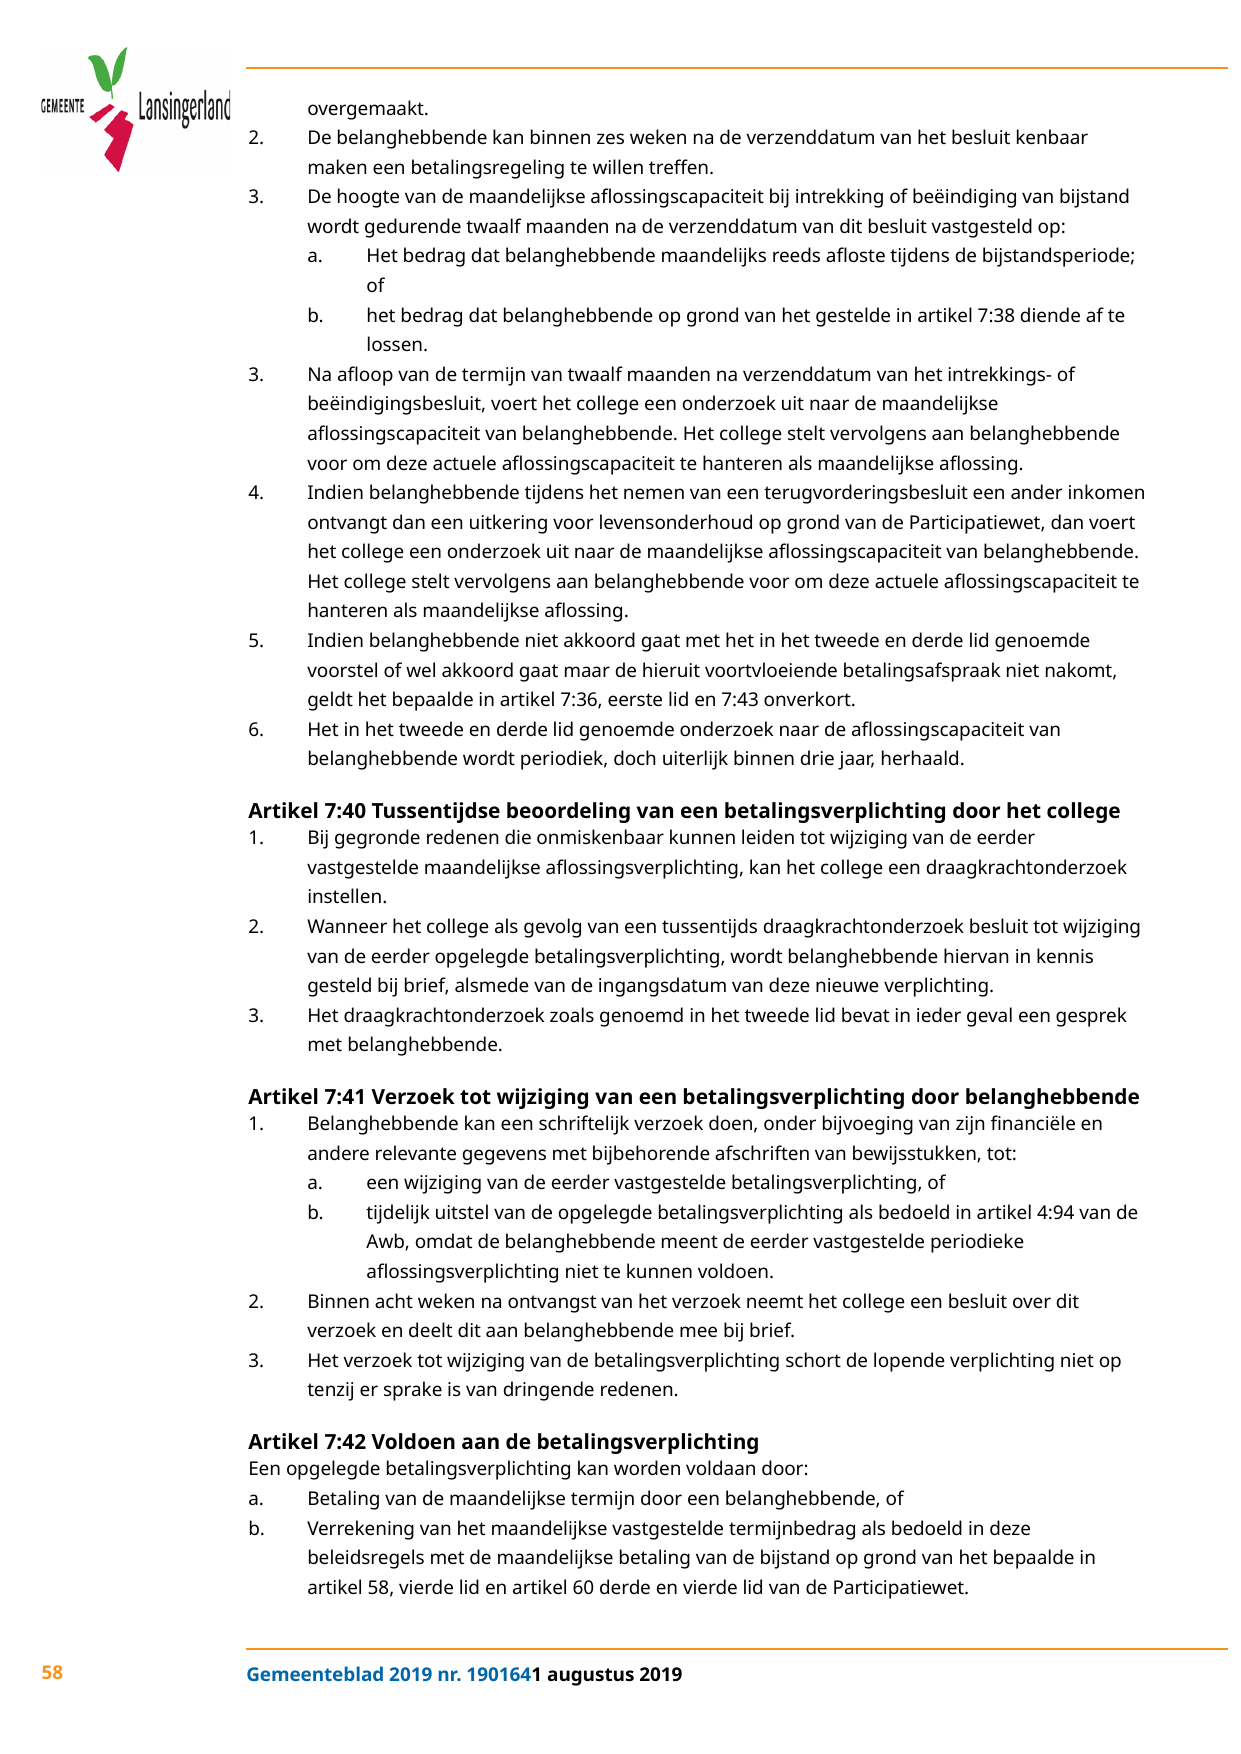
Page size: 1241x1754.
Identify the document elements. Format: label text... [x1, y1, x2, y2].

list tijdelijk uitstel van de opgelegde betalingsverplichting als bedoeld in artikel 4:94 van de Awb, omdat de belanghebbende meent de eerder vastgestelde periodieke aflossingsverplichting niet te kunnen voldoen. [307, 1199, 1152, 1284]
list Het verzoek tot wijziging van de betalingsverplichting schort de lopende verplichting niet op tenzij er sprake is van dringende redenen. [248, 1347, 1152, 1402]
list Bij gegronde redenen die onmiskenbaar kunnen leiden tot wijziging van de eerder vastgestelde maandelijkse aflossingsverplichting, kan het college een draagkrachtonderzoek instellen. [248, 824, 1152, 909]
text Artikel 7:40 Tussentijdse beoordeling van een betalingsverplichting door het college [248, 796, 1152, 824]
list Binnen acht weken na ontvangst van het verzoek neemt het college een besluit over dit verzoek en deelt dit aan belanghebbende mee bij brief. [248, 1288, 1152, 1343]
list Wanneer het college als gevolg van een tussentijds draagkrachtonderzoek besluit tot wijziging van de eerder opgelegde betalingsverplichting, wordt belanghebbende hiervan in kennis gesteld bij brief, alsmede van de ingangsdatum van deze nieuwe verplichting. [248, 913, 1152, 998]
picture [41, 47, 231, 172]
list Indien belanghebbende tijdens het nemen van een terugvorderingsbesluit een ander inkomen ontvangt dan een uitkering voor levensonderhoud op grond van de Participatiewet, dan voert het college een onderzoek uit naar de maandelijkse aflossingscapaciteit van belanghebbende. Het college stelt vervolgens aan belanghebbende voor om deze actuele aflossingscapaciteit te hanteren als maandelijkse aflossing. [248, 479, 1152, 623]
list Betaling van de maandelijkse termijn door een belanghebbende, of [248, 1485, 1152, 1511]
list Indien belanghebbende niet akkoord gaat met het in het tweede en derde lid genoemde voorstel of wel akkoord gaat maar de hieruit voortvloeiende betalingsafspraak niet nakomt, geldt het bepaalde in artikel 7:36, eerste lid en 7:43 onverkort. [248, 627, 1152, 712]
text Artikel 7:41 Verzoek tot wijziging van een betalingsverplichting door belanghebbende [248, 1082, 1152, 1110]
list Na afloop van de termijn van twaalf maanden na verzenddatum van het intrekkings- of beëindigingsbesluit, voert het college een onderzoek uit naar de maandelijkse aflossingscapaciteit van belanghebbende. Het college stelt vervolgens aan belanghebbende voor om deze actuele aflossingscapaciteit te hanteren als maandelijkse aflossing. [248, 361, 1152, 476]
list Belanghebbende kan een schriftelijk verzoek doen, onder bijvoeging van zijn financiële en andere relevante gegevens met bijbehorende afschriften van bewijsstukken, tot: [248, 1110, 1152, 1166]
list Het bedrag dat belanghebbende maandelijks reeds afloste tijdens de bijstandsperiode; of [307, 243, 1152, 298]
list De belanghebbende kan binnen zes weken na de verzenddatum van het besluit kenbaar maken een betalingsregeling te willen treffen. [248, 124, 1152, 180]
text Artikel 7:42 Voldoen aan de betalingsverplichting [248, 1427, 1152, 1456]
list overgemaakt. [248, 95, 1152, 121]
list het bedrag dat belanghebbende op grond van het gestelde in artikel 7:38 diende af te lossen. [307, 302, 1152, 357]
text Een opgelegde betalingsverplichting kan worden voldaan door: [248, 1456, 1152, 1481]
list Verrekening van het maandelijkse vastgestelde termijnbedrag als bedoeld in deze beleidsregels met de maandelijkse betaling van de bijstand op grond van het bepaalde in artikel 58, vierde lid en artikel 60 derde en vierde lid van de Participatiewet. [248, 1515, 1152, 1599]
list een wijziging van de eerder vastgestelde betalingsverplichting, of [307, 1169, 1152, 1195]
list Het draagkrachtonderzoek zoals genoemd in het tweede lid bevat in ieder geval een gesprek met belanghebbende. [248, 1002, 1152, 1057]
list Het in het tweede en derde lid genoemde onderzoek naar de aflossingscapaciteit van belanghebbende wordt periodiek, doch uiterlijk binnen drie jaar, herhaald. [248, 716, 1152, 771]
list De hoogte van de maandelijkse aflossingscapaciteit bij intrekking of beëindiging van bijstand wordt gedurende twaalf maanden na de verzenddatum van dit besluit vastgesteld op: [248, 183, 1152, 239]
